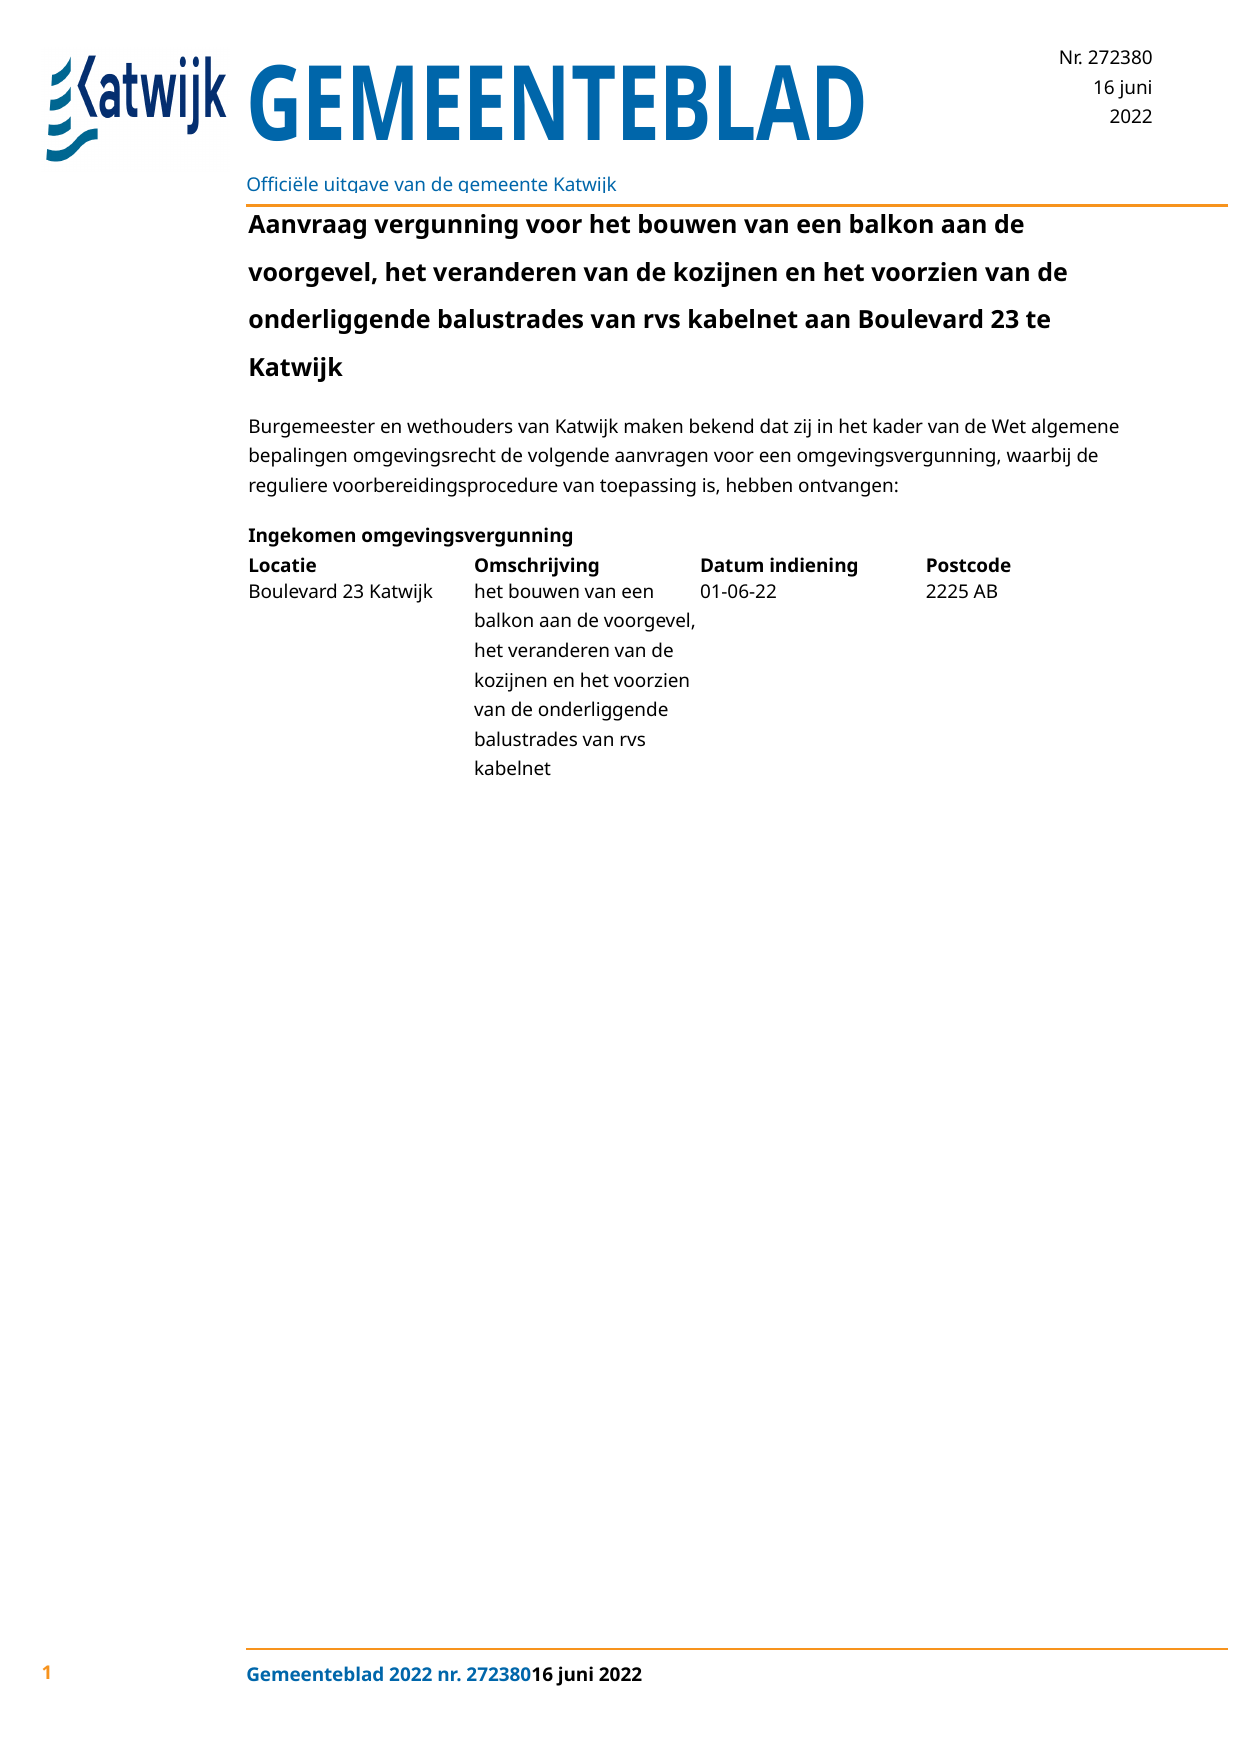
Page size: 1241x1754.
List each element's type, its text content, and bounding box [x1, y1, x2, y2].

text Burgemeester en wethouders van Katwijk maken bekend dat zij in het kader van de Wet algemene bepalingen omgevingsrecht de volgende aanvragen voor een omgevingsvergunning, waarbij de reguliere voorbereidingsprocedure van toepassing is, hebben ontvangen: [248, 413, 1152, 498]
table_cell Boulevard 23 Katwijk [248, 578, 474, 781]
text Aanvraag vergunning voor het bouwen van een balkon aan de voorgevel, het veranderen van de kozijnen en het voorzien van de onderliggende balustrades van rvs kabelnet aan Boulevard 23 te Katwijk [248, 207, 1152, 384]
table_header Datum indiening [700, 553, 926, 578]
picture [41, 47, 231, 172]
table_cell 01-06-22 [700, 578, 926, 781]
table_cell het bouwen van een balkon aan de voorgevel, het veranderen van de kozijnen en het voorzien van de onderliggende balustrades van rvs kabelnet [474, 578, 700, 781]
table_cell 2225 AB [926, 578, 1152, 781]
table_header Postcode [926, 553, 1152, 578]
table_header Omschrijving [474, 553, 700, 578]
table_header Locatie [248, 553, 474, 578]
text Ingekomen omgevingsvergunning [248, 523, 1152, 548]
